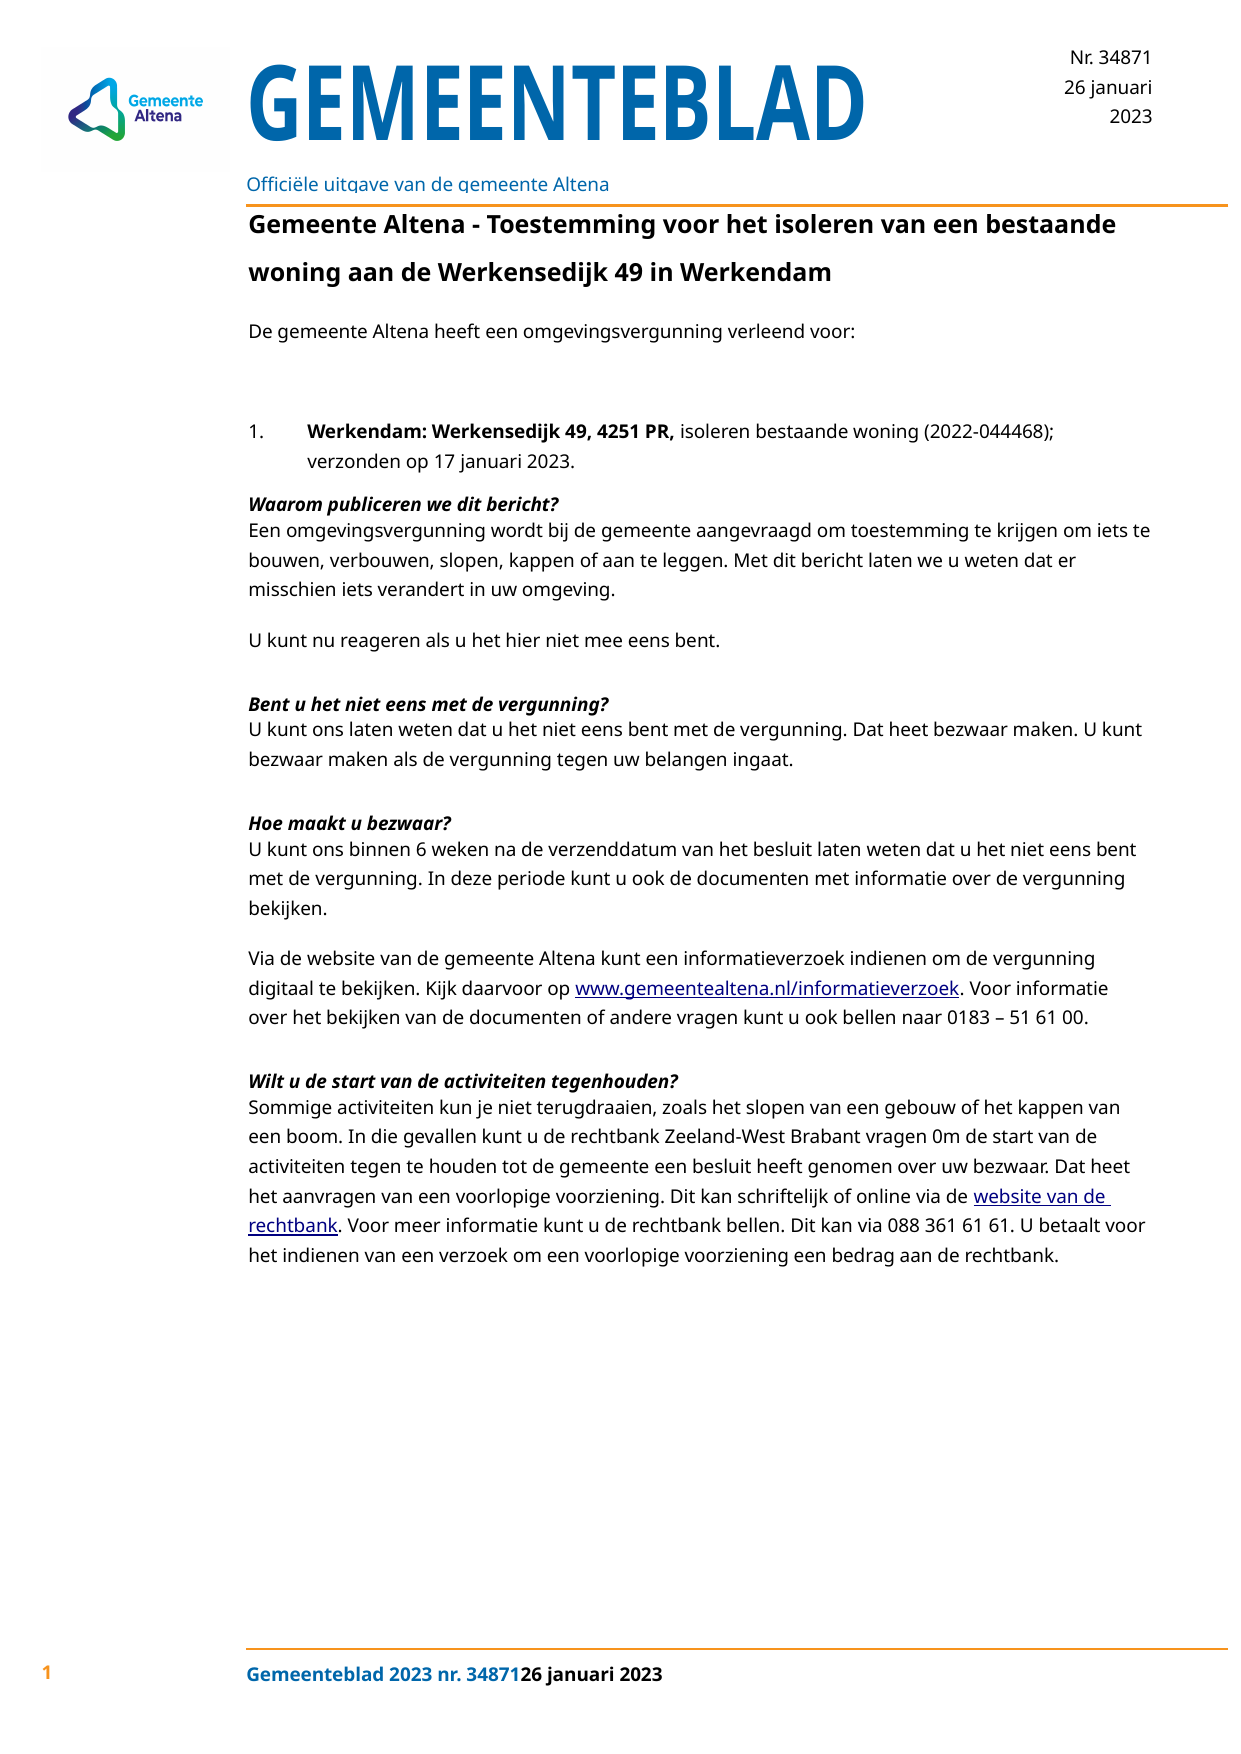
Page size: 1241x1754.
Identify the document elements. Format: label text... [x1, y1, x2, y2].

text Via de website van de gemeente Altena kunt een informatieverzoek indienen om de vergunning digitaal te bekijken. Kijk daarvoor op www.gemeentealtena.nl/informatieverzoek. Voor informatie over het bekijken van de documenten of andere vragen kunt u ook bellen naar 0183 – 51 61 00. [248, 945, 1152, 1030]
text Bent u het niet eens met de vergunning? [248, 691, 1152, 716]
text De gemeente Altena heeft een omgevingsvergunning verleend voor: [248, 318, 1152, 344]
text Een omgevingsvergunning wordt bij de gemeente aangevraagd om toestemming te krijgen om iets te bouwen, verbouwen, slopen, kappen of aan te leggen. Met dit bericht laten we u weten dat er misschien iets verandert in uw omgeving. [248, 517, 1152, 602]
text Hoe maakt u bezwaar? [248, 810, 1152, 836]
text U kunt ons laten weten dat u het niet eens bent met de vergunning. Dat heet bezwaar maken. U kunt bezwaar maken als de vergunning tegen uw belangen ingaat. [248, 716, 1152, 772]
list Werkendam: Werkensedijk 49, 4251 PR, isoleren bestaande woning (2022-044468); verzonden op 17 januari 2023. [248, 419, 1152, 474]
text U kunt nu reageren als u het hier niet mee eens bent. [248, 627, 1152, 652]
text Gemeente Altena - Toestemming voor het isoleren van een bestaande woning aan de Werkensedijk 49 in Werkendam [248, 207, 1152, 288]
text Waarom publiceren we dit bericht? [248, 491, 1152, 517]
text Sommige activiteiten kun je niet terugdraaien, zoals het slopen van een gebouw of het kappen van een boom. In die gevallen kunt u de rechtbank Zeeland-West Brabant vragen 0m de start van de activiteiten tegen te houden tot de gemeente een besluit heeft genomen over uw bezwaar. Dat heet het aanvragen van een voorlopige voorziening. Dit kan schriftelijk of online via de website van de rechtbank. Voor meer informatie kunt u de rechtbank bellen. Dit kan via 088 361 61 61. U betaalt voor het indienen van een verzoek om een voorlopige voorziening een bedrag aan de rechtbank. [248, 1094, 1152, 1268]
picture [41, 47, 231, 172]
text U kunt ons binnen 6 weken na de verzenddatum van het besluit laten weten dat u het niet eens bent met de vergunning. In deze periode kunt u ook de documenten met informatie over de vergunning bekijken. [248, 836, 1152, 921]
text Wilt u de start van de activiteiten tegenhouden? [248, 1068, 1152, 1094]
